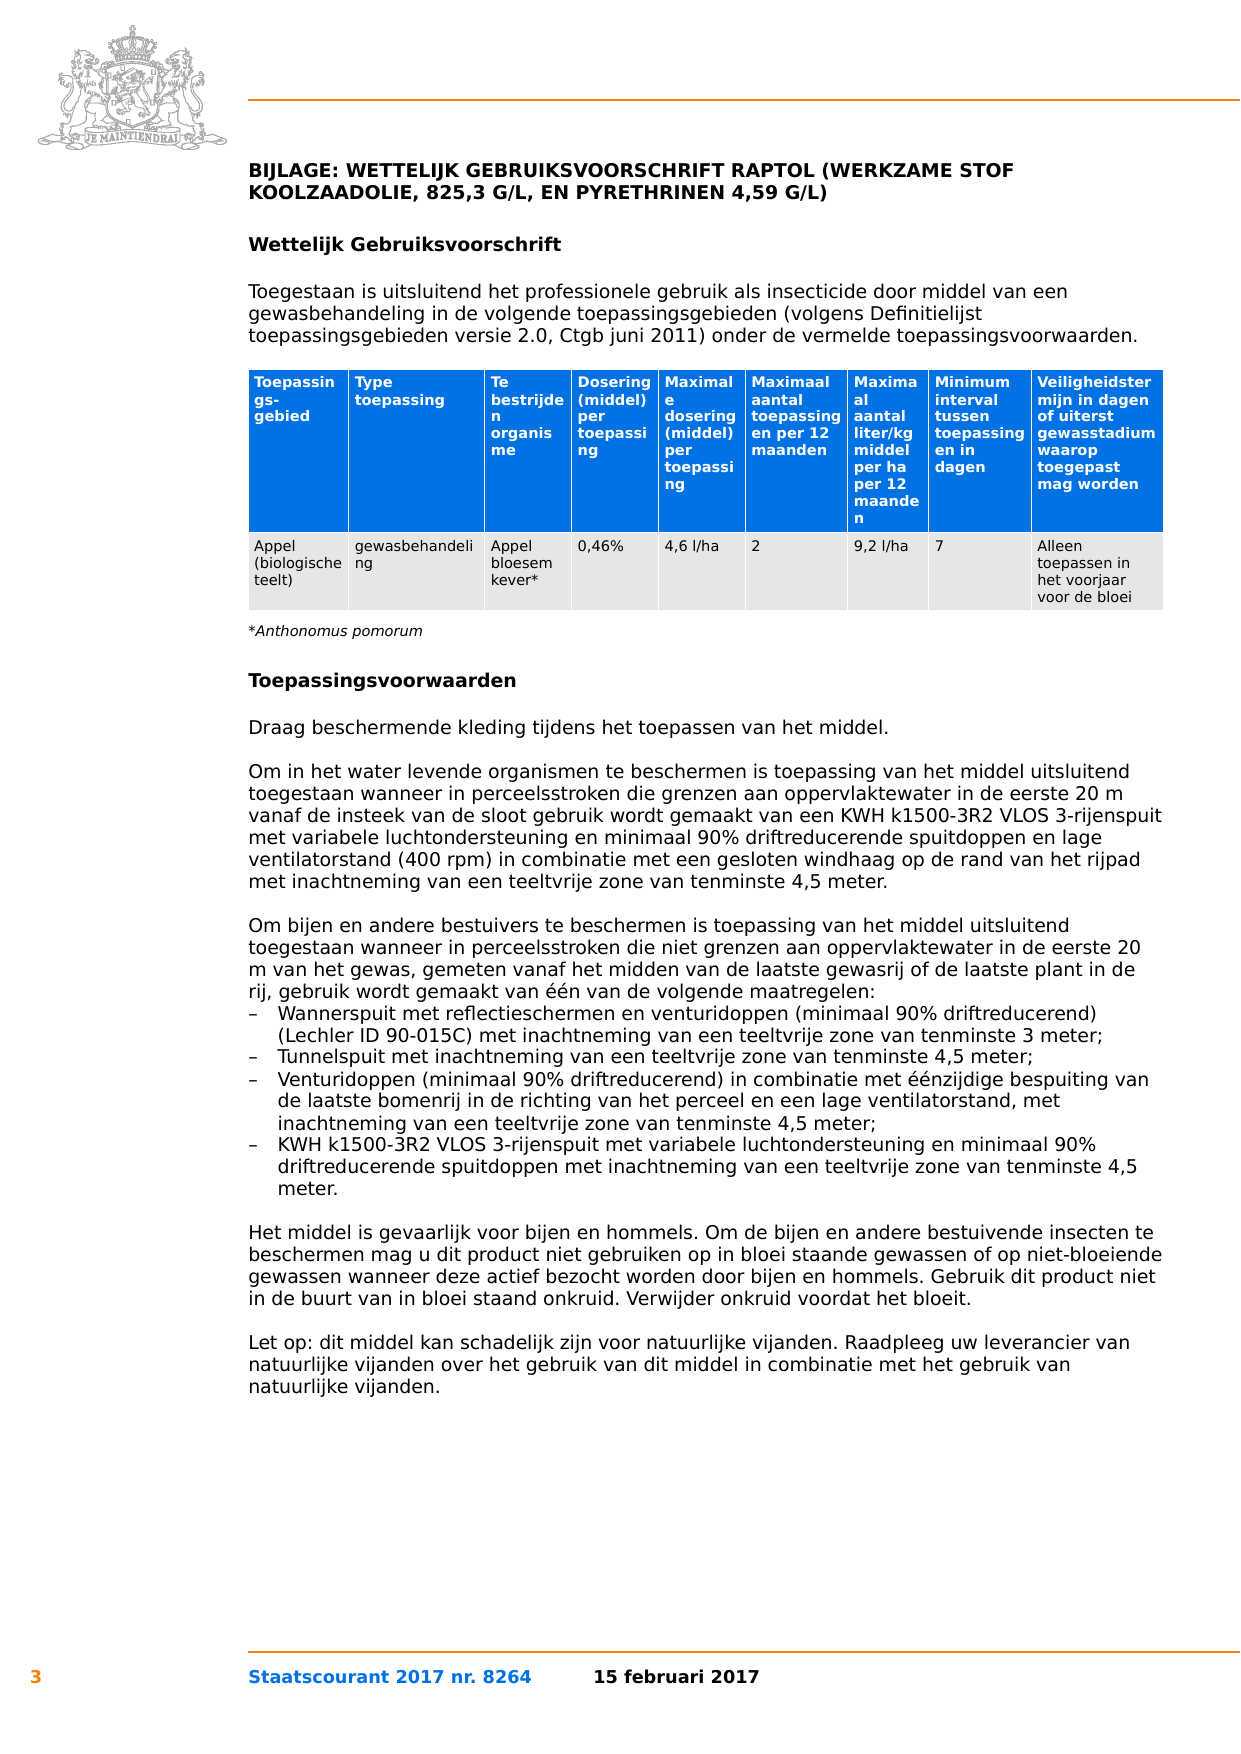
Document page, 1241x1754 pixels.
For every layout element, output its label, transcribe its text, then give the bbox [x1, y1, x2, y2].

text Toegestaan is uitsluitend het professionele gebruik als insecticide door middel van een gewasbehandeling in de volgende toepassingsgebieden (volgens Definitielijst toepassingsgebieden versie 2.0, Ctgb juni 2011) onder de vermelde toepassingsvoorwaarden. [248, 281, 1163, 347]
subtitle Toepassingsvoorwaarden [248, 670, 1163, 692]
table_header Type toepassing [349, 370, 484, 532]
table_header Dosering (middel) per toepassing [572, 370, 658, 532]
table_cell *Anthonomus pomorum [248, 611, 1163, 640]
table_header Minimum interval tussen toepassingen in dagen [929, 370, 1031, 532]
table_cell Appel (biologische teelt) [249, 533, 348, 610]
table_header Veiligheidstermijn in dagen of uiterst gewasstadium waarop toegepast mag worden [1032, 370, 1163, 532]
table_cell 7 [929, 533, 1031, 610]
table_header Maximaal aantal liter/kg middel per ha per 12 maanden [848, 370, 928, 532]
table_cell Alleen toepassen in het voorjaar voor de bloei [1032, 533, 1163, 610]
table_cell 4,6 l/ha [659, 533, 745, 610]
table_header Toepassings- gebied [249, 370, 348, 532]
text Let op: dit middel kan schadelijk zijn voor natuurlijke vijanden. Raadpleeg uw leverancier van natuurlijke vijanden over het gebruik van dit middel in combinatie met het gebruik van natuurlijke vijanden. [248, 1332, 1163, 1398]
text – Wannerspuit met reflectieschermen en venturidoppen (minimaal 90% driftreducerend) (Lechler ID 90-015C) met inachtneming van een teeltvrije zone van tenminste 3 meter; [248, 1002, 1163, 1046]
text Om bijen en andere bestuivers te beschermen is toepassing van het middel uitsluitend toegestaan wanneer in perceelsstroken die niet grenzen aan oppervlaktewater in de eerste 20 m van het gewas, gemeten vanaf het midden van de laatste gewasrij of de laatste plant in de rij, gebruik wordt gemaakt van één van de volgende maatregelen: [248, 914, 1163, 1002]
table_header Maximale dosering (middel) per toepassing [659, 370, 745, 532]
table_header Maximaal aantal toepassingen per 12 maanden [746, 370, 847, 532]
text Om in het water levende organismen te beschermen is toepassing van het middel uitsluitend toegestaan wanneer in perceelsstroken die grenzen aan oppervlaktewater in de eerste 20 m vanaf de insteek van de sloot gebruik wordt gemaakt van een KWH k1500-3R2 VLOS 3-rijenspuit met variabele luchtondersteuning en minimaal 90% driftreducerende spuitdoppen en lage ventilatorstand (400 rpm) in combinatie met een gesloten windhaag op de rand van het rijpad met inachtneming van een teeltvrije zone van tenminste 4,5 meter. [248, 761, 1163, 893]
table_cell 0,46% [572, 533, 658, 610]
picture [38, 25, 227, 150]
table_cell gewasbehandeling [349, 533, 484, 610]
text Draag beschermende kleding tijdens het toepassen van het middel. [248, 717, 1163, 739]
table_cell 2 [746, 533, 847, 610]
text – Venturidoppen (minimaal 90% driftreducerend) in combinatie met éénzijdige bespuiting van de laatste bomenrij in de richting van het perceel en een lage ventilatorstand, met inachtneming van een teeltvrije zone van tenminste 4,5 meter; [248, 1068, 1163, 1134]
table_header Te bestrijden organisme [485, 370, 571, 532]
text – Tunnelspuit met inachtneming van een teeltvrije zone van tenminste 4,5 meter; [248, 1046, 1163, 1068]
subtitle BIJLAGE: WETTELIJK GEBRUIKSVOORSCHRIFT RAPTOL (WERKZAME STOF KOOLZAADOLIE, 825,3 G/L, EN PYRETHRINEN 4,59 G/L) [248, 160, 1163, 204]
text Het middel is gevaarlijk voor bijen en hommels. Om de bijen en andere bestuivende insecten te beschermen mag u dit product niet gebruiken op in bloei staande gewassen of op niet-bloeiende gewassen wanneer deze actief bezocht worden door bijen en hommels. Gebruik dit product niet in de buurt van in bloei staand onkruid. Verwijder onkruid voordat het bloeit. [248, 1222, 1163, 1310]
subtitle Wettelijk Gebruiksvoorschrift [248, 234, 1163, 256]
text – KWH k1500-3R2 VLOS 3-rijenspuit met variabele luchtondersteuning en minimaal 90% driftreducerende spuitdoppen met inachtneming van een teeltvrije zone van tenminste 4,5 meter. [248, 1134, 1163, 1200]
table_cell 9,2 l/ha [848, 533, 928, 610]
table_cell Appel bloesem kever* [485, 533, 571, 610]
